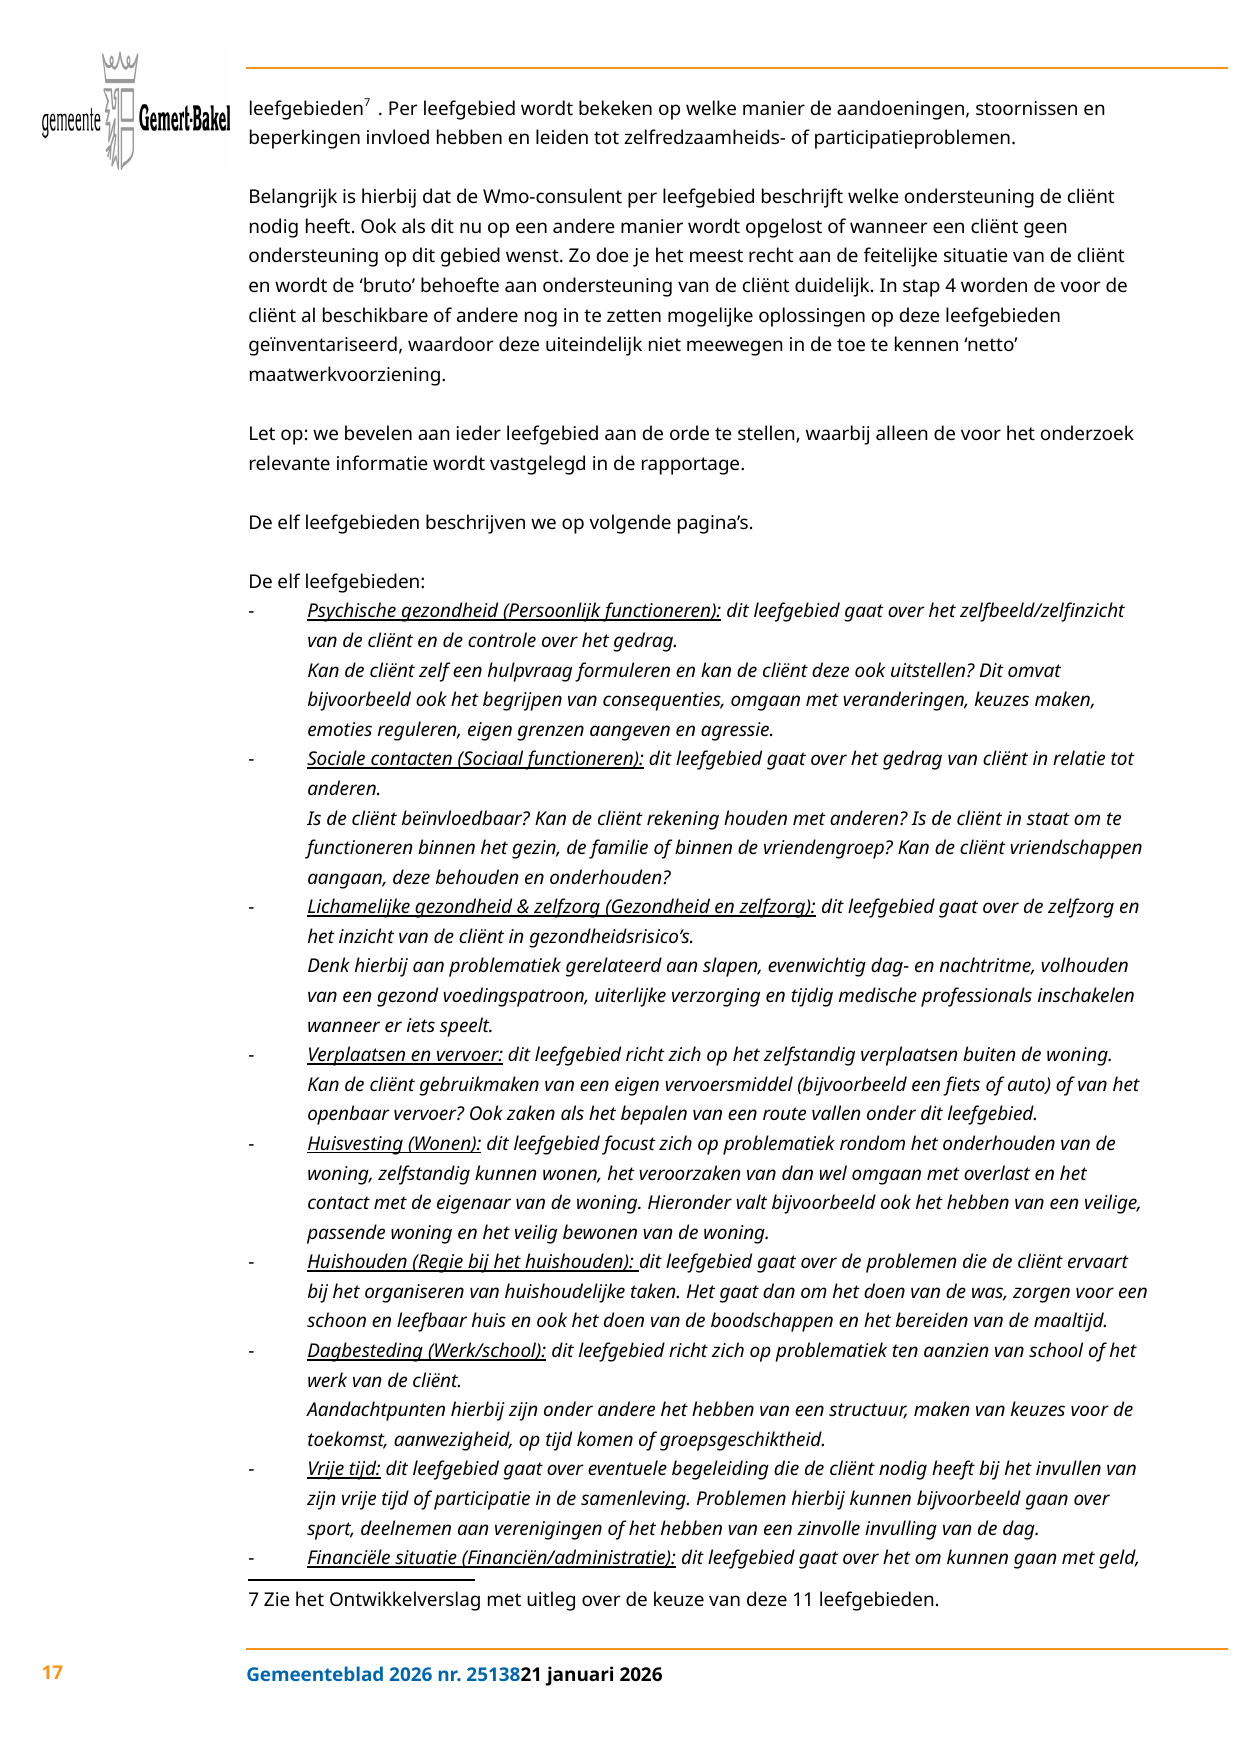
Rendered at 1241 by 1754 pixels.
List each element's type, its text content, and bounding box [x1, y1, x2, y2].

text Let op: we bevelen aan ieder leefgebied aan de orde te stellen, waarbij alleen de voor het onderzoek relevante informatie wordt vastgelegd in de rapportage. [248, 420, 1152, 476]
list Huishouden (Regie bij het huishouden): dit leefgebied gaat over de problemen die de cliënt ervaart bij het organiseren van huishoudelijke taken. Het gaat dan om het doen van de was, zorgen voor een schoon en leefbaar huis en ook het doen van de boodschappen en het bereiden van de maaltijd. [248, 1248, 1152, 1333]
list Is de cliënt beïnvloedbaar? Kan de cliënt rekening houden met anderen? Is de cliënt in staat om te functioneren binnen het gezin, de familie of binnen de vriendengroep? Kan de cliënt vriendschappen aangaan, deze behouden en onderhouden? [248, 805, 1152, 890]
list Huisvesting (Wonen): dit leefgebied focust zich op problematiek rondom het onderhouden van de woning, zelfstandig kunnen wonen, het veroorzaken van dan wel omgaan met overlast en het contact met de eigenaar van de woning. Hieronder valt bijvoorbeeld ook het hebben van een veilige, passende woning en het veilig bewonen van de woning. [248, 1130, 1152, 1245]
text leefgebieden . Per leefgebied wordt bekeken op welke manier de aandoeningen, stoornissen en beperkingen invloed hebben en leiden tot zelfredzaamheids- of participatieproblemen. [248, 95, 1152, 150]
text De elf leefgebieden: [248, 568, 1152, 594]
text Zie het Ontwikkelverslag met uitleg over de keuze van deze 11 leefgebieden. [248, 1586, 1152, 1612]
list Verplaatsen en vervoer: dit leefgebied richt zich op het zelfstandig verplaatsen buiten de woning. [248, 1041, 1152, 1067]
list Financiële situatie (Financiën/administratie): dit leefgebied gaat over het om kunnen gaan met geld, [248, 1544, 1152, 1570]
list Sociale contacten (Sociaal functioneren): dit leefgebied gaat over het gedrag van cliënt in relatie tot anderen. [248, 746, 1152, 801]
list Psychische gezondheid (Persoonlijk functioneren): dit leefgebied gaat over het zelfbeeld/zelfinzicht van de cliënt en de controle over het gedrag. [248, 598, 1152, 653]
list Kan de cliënt gebruikmaken van een eigen vervoersmiddel (bijvoorbeeld een fiets of auto) of van het openbaar vervoer? Ook zaken als het bepalen van een route vallen onder dit leefgebied. [248, 1071, 1152, 1126]
text Belangrijk is hierbij dat de Wmo-consulent per leefgebied beschrijft welke ondersteuning de cliënt nodig heeft. Ook als dit nu op een andere manier wordt opgelost of wanneer een cliënt geen ondersteuning op dit gebied wenst. Zo doe je het meest recht aan de feitelijke situatie van de cliënt en wordt de ‘bruto’ behoefte aan ondersteuning van de cliënt duidelijk. In stap 4 worden de voor de cliënt al beschikbare of andere nog in te zetten mogelijke oplossingen op deze leefgebieden geïnventariseerd, waardoor deze uiteindelijk niet meewegen in de toe te kennen ‘netto’ maatwerkvoorziening. [248, 183, 1152, 387]
list Denk hierbij aan problematiek gerelateerd aan slapen, evenwichtig dag- en nachtritme, volhouden van een gezond voedingspatroon, uiterlijke verzorging en tijdig medische professionals inschakelen wanneer er iets speelt. [248, 953, 1152, 1038]
list Aandachtpunten hierbij zijn onder andere het hebben van een structuur, maken van keuzes voor de toekomst, aanwezigheid, op tijd komen of groepsgeschiktheid. [248, 1396, 1152, 1452]
list Dagbesteding (Werk/school): dit leefgebied richt zich op problematiek ten aanzien van school of het werk van de cliënt. [248, 1337, 1152, 1393]
list Kan de cliënt zelf een hulpvraag formuleren en kan de cliënt deze ook uitstellen? Dit omvat bijvoorbeeld ook het begrijpen van consequenties, omgaan met veranderingen, keuzes maken, emoties reguleren, eigen grenzen aangeven en agressie. [248, 657, 1152, 742]
list Vrije tijd: dit leefgebied gaat over eventuele begeleiding die de cliënt nodig heeft bij het invullen van zijn vrije tijd of participatie in de samenleving. Problemen hierbij kunnen bijvoorbeeld gaan over sport, deelnemen aan verenigingen of het hebben van een zinvolle invulling van de dag. [248, 1456, 1152, 1541]
picture [41, 47, 231, 172]
list Lichamelijke gezondheid & zelfzorg (Gezondheid en zelfzorg): dit leefgebied gaat over de zelfzorg en het inzicht van de cliënt in gezondheidsrisico’s. [248, 893, 1152, 949]
text De elf leefgebieden beschrijven we op volgende pagina’s. [248, 509, 1152, 535]
